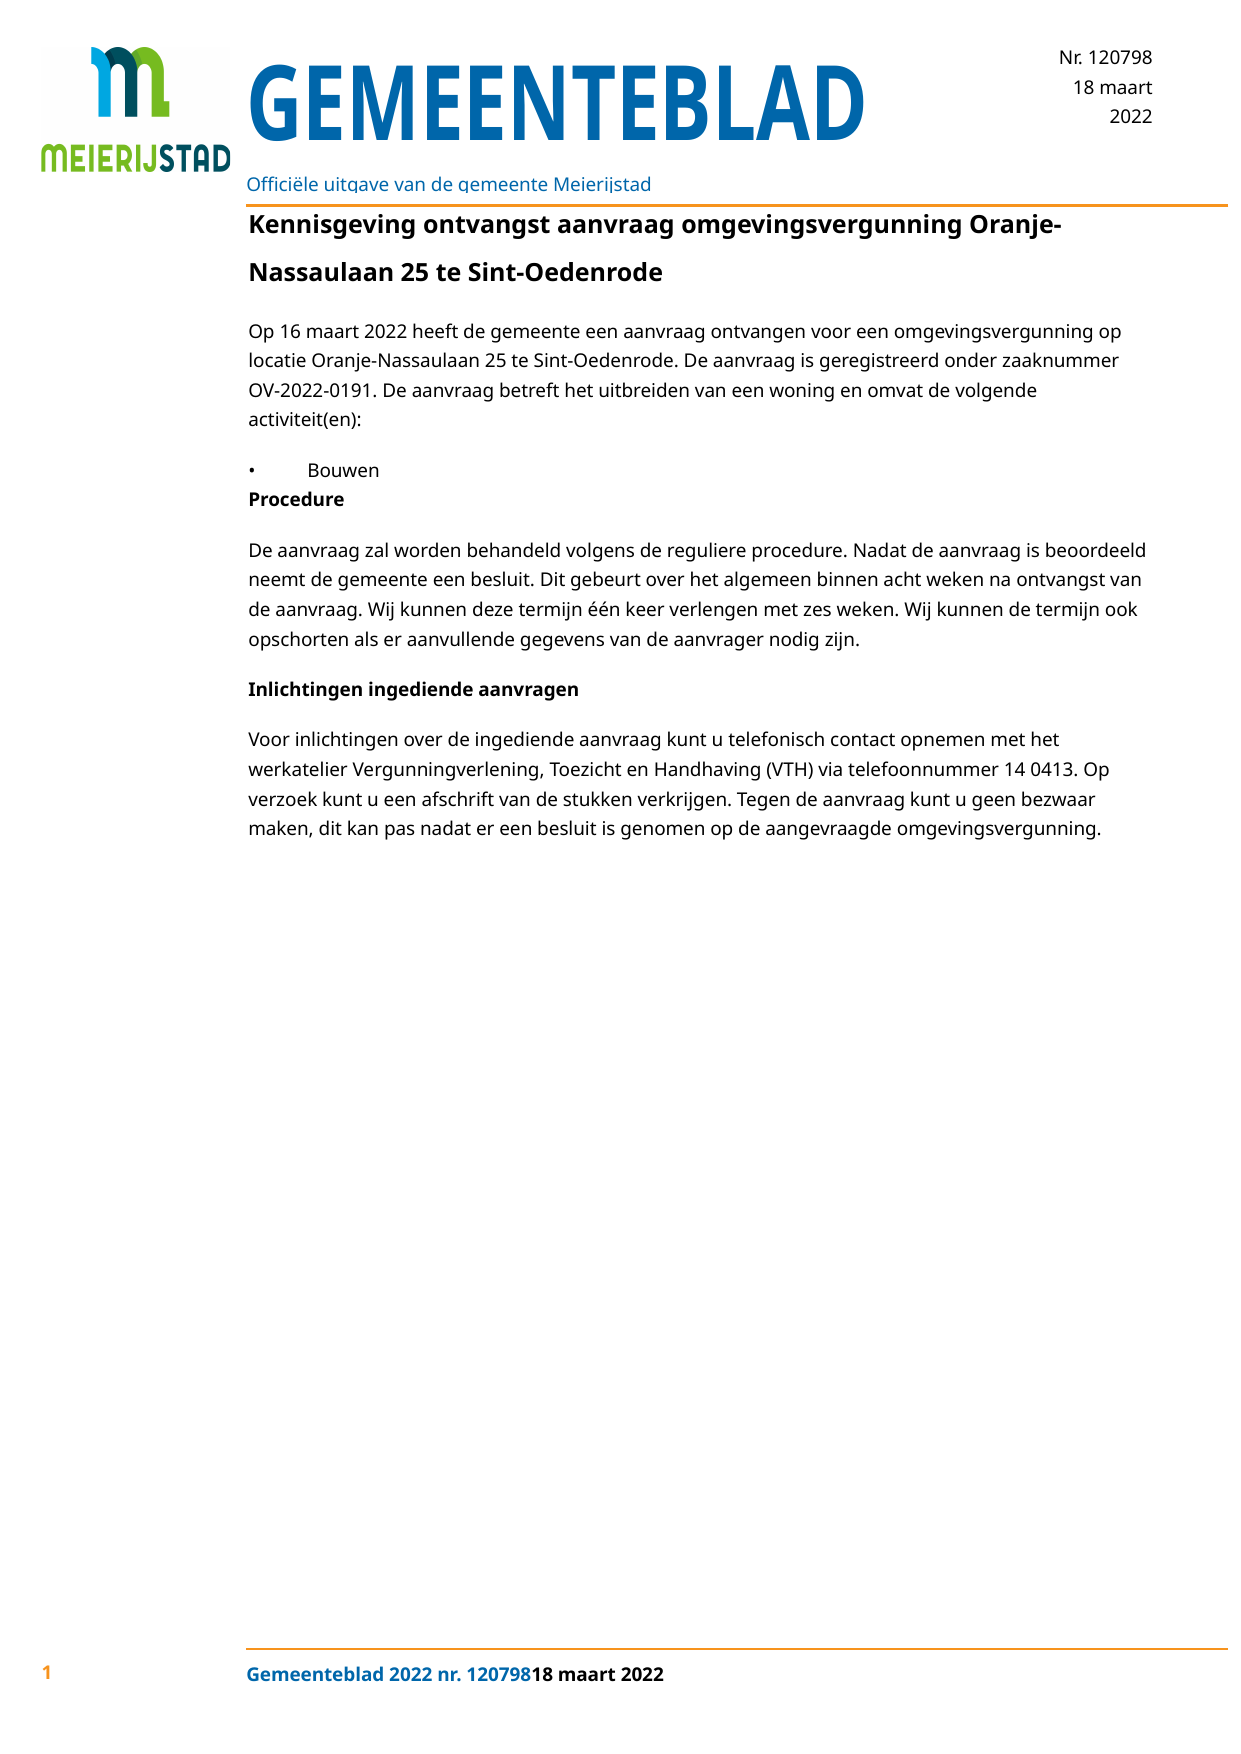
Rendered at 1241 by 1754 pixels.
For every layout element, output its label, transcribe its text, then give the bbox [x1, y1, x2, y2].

picture [41, 47, 231, 172]
text Kennisgeving ontvangst aanvraag omgevingsvergunning Oranje-Nassaulaan 25 te Sint-Oedenrode [248, 207, 1152, 288]
text De aanvraag zal worden behandeld volgens de reguliere procedure. Nadat de aanvraag is beoordeeld neemt de gemeente een besluit. Dit gebeurt over het algemeen binnen acht weken na ontvangst van de aanvraag. Wij kunnen deze termijn één keer verlengen met zes weken. Wij kunnen de termijn ook opschorten als er aanvullende gegevens van de aanvrager nodig zijn. [248, 537, 1152, 652]
text Op 16 maart 2022 heeft de gemeente een aanvraag ontvangen voor een omgevingsvergunning op locatie Oranje-Nassaulaan 25 te Sint-Oedenrode. De aanvraag is geregistreerd onder zaaknummer OV-2022-0191. De aanvraag betreft het uitbreiden van een woning en omvat de volgende activiteit(en): [248, 318, 1152, 432]
text Procedure [248, 487, 1152, 512]
list Bouwen [248, 457, 1152, 483]
text Inlichtingen ingediende aanvragen [248, 676, 1152, 702]
text Voor inlichtingen over de ingediende aanvraag kunt u telefonisch contact opnemen met het werkatelier Vergunningverlening, Toezicht en Handhaving (VTH) via telefoonnummer 14 0413. Op verzoek kunt u een afschrift van de stukken verkrijgen. Tegen de aanvraag kunt u geen bezwaar maken, dit kan pas nadat er een besluit is genomen op de aangevraagde omgevingsvergunning. [248, 727, 1152, 841]
